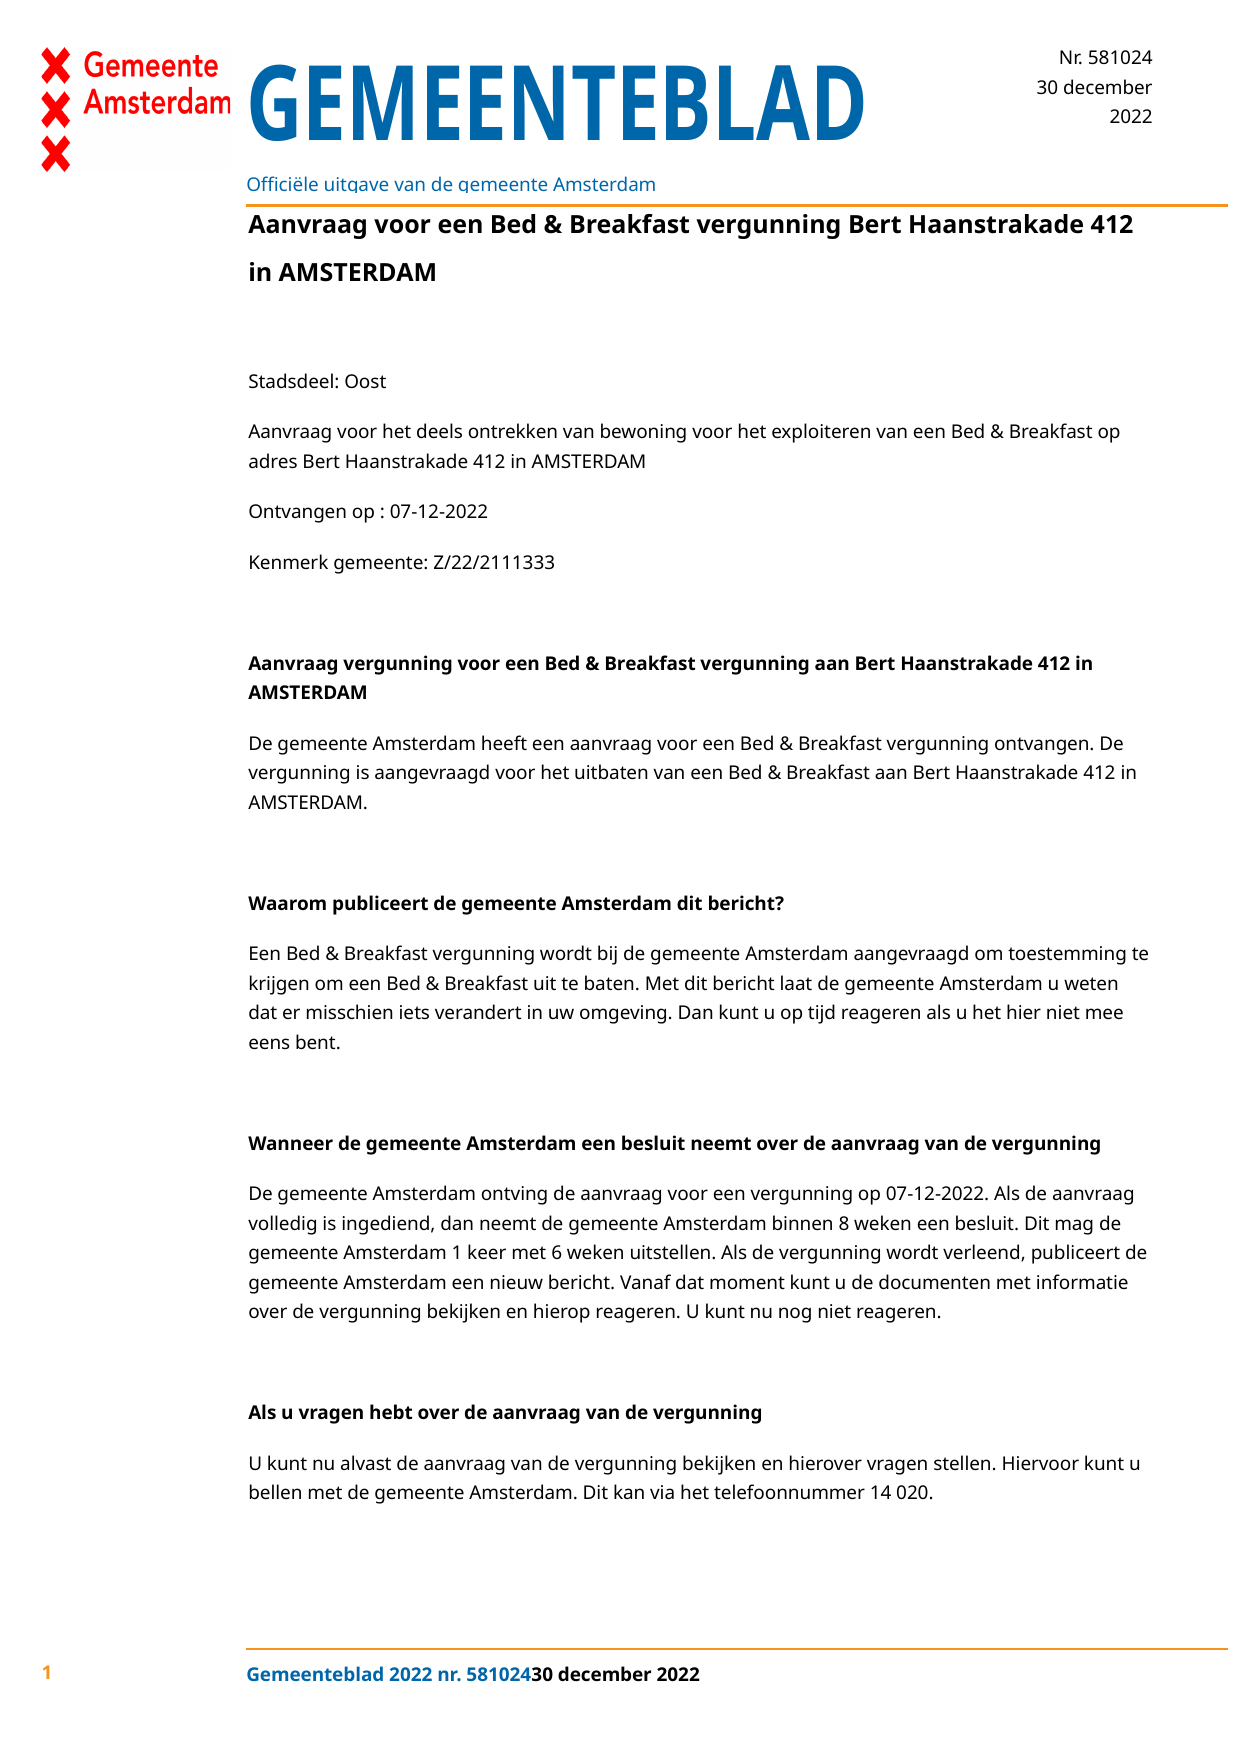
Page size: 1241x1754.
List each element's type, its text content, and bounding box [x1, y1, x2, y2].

text Ontvangen op : 07-12-2022 [248, 499, 1152, 524]
text Aanvraag voor het deels ontrekken van bewoning voor het exploiteren van een Bed & Breakfast op adres Bert Haanstrakade 412 in AMSTERDAM [248, 419, 1152, 474]
text U kunt nu alvast de aanvraag van de vergunning bekijken en hierover vragen stellen. Hiervoor kunt u bellen met de gemeente Amsterdam. Dit kan via het telefoonnummer 14 020. [248, 1450, 1152, 1505]
picture [41, 47, 231, 172]
text Waarom publiceert de gemeente Amsterdam dit bericht? [248, 890, 1152, 916]
text De gemeente Amsterdam ontving de aanvraag voor een vergunning op 07-12-2022. Als de aanvraag volledig is ingediend, dan neemt de gemeente Amsterdam binnen 8 weken een besluit. Dit mag de gemeente Amsterdam 1 keer met 6 weken uitstellen. Als de vergunning wordt verleend, publiceert de gemeente Amsterdam een nieuw bericht. Vanaf dat moment kunt u de documenten met informatie over de vergunning bekijken en hierop reageren. U kunt nu nog niet reageren. [248, 1180, 1152, 1324]
text Aanvraag voor een Bed & Breakfast vergunning Bert Haanstrakade 412 in AMSTERDAM [248, 207, 1152, 288]
text Als u vragen hebt over de aanvraag van de vergunning [248, 1399, 1152, 1425]
text Stadsdeel: Oost [248, 368, 1152, 394]
text Aanvraag vergunning voor een Bed & Breakfast vergunning aan Bert Haanstrakade 412 in AMSTERDAM [248, 650, 1152, 705]
text Kenmerk gemeente: Z/22/2111333 [248, 549, 1152, 575]
text Wanneer de gemeente Amsterdam een besluit neemt over de aanvraag van de vergunning [248, 1130, 1152, 1156]
text De gemeente Amsterdam heeft een aanvraag voor een Bed & Breakfast vergunning ontvangen. De vergunning is aangevraagd voor het uitbaten van een Bed & Breakfast aan Bert Haanstrakade 412 in AMSTERDAM. [248, 730, 1152, 815]
text Een Bed & Breakfast vergunning wordt bij de gemeente Amsterdam aangevraagd om toestemming te krijgen om een Bed & Breakfast uit te baten. Met dit bericht laat de gemeente Amsterdam u weten dat er misschien iets verandert in uw omgeving. Dan kunt u op tijd reageren als u het hier niet mee eens bent. [248, 940, 1152, 1055]
